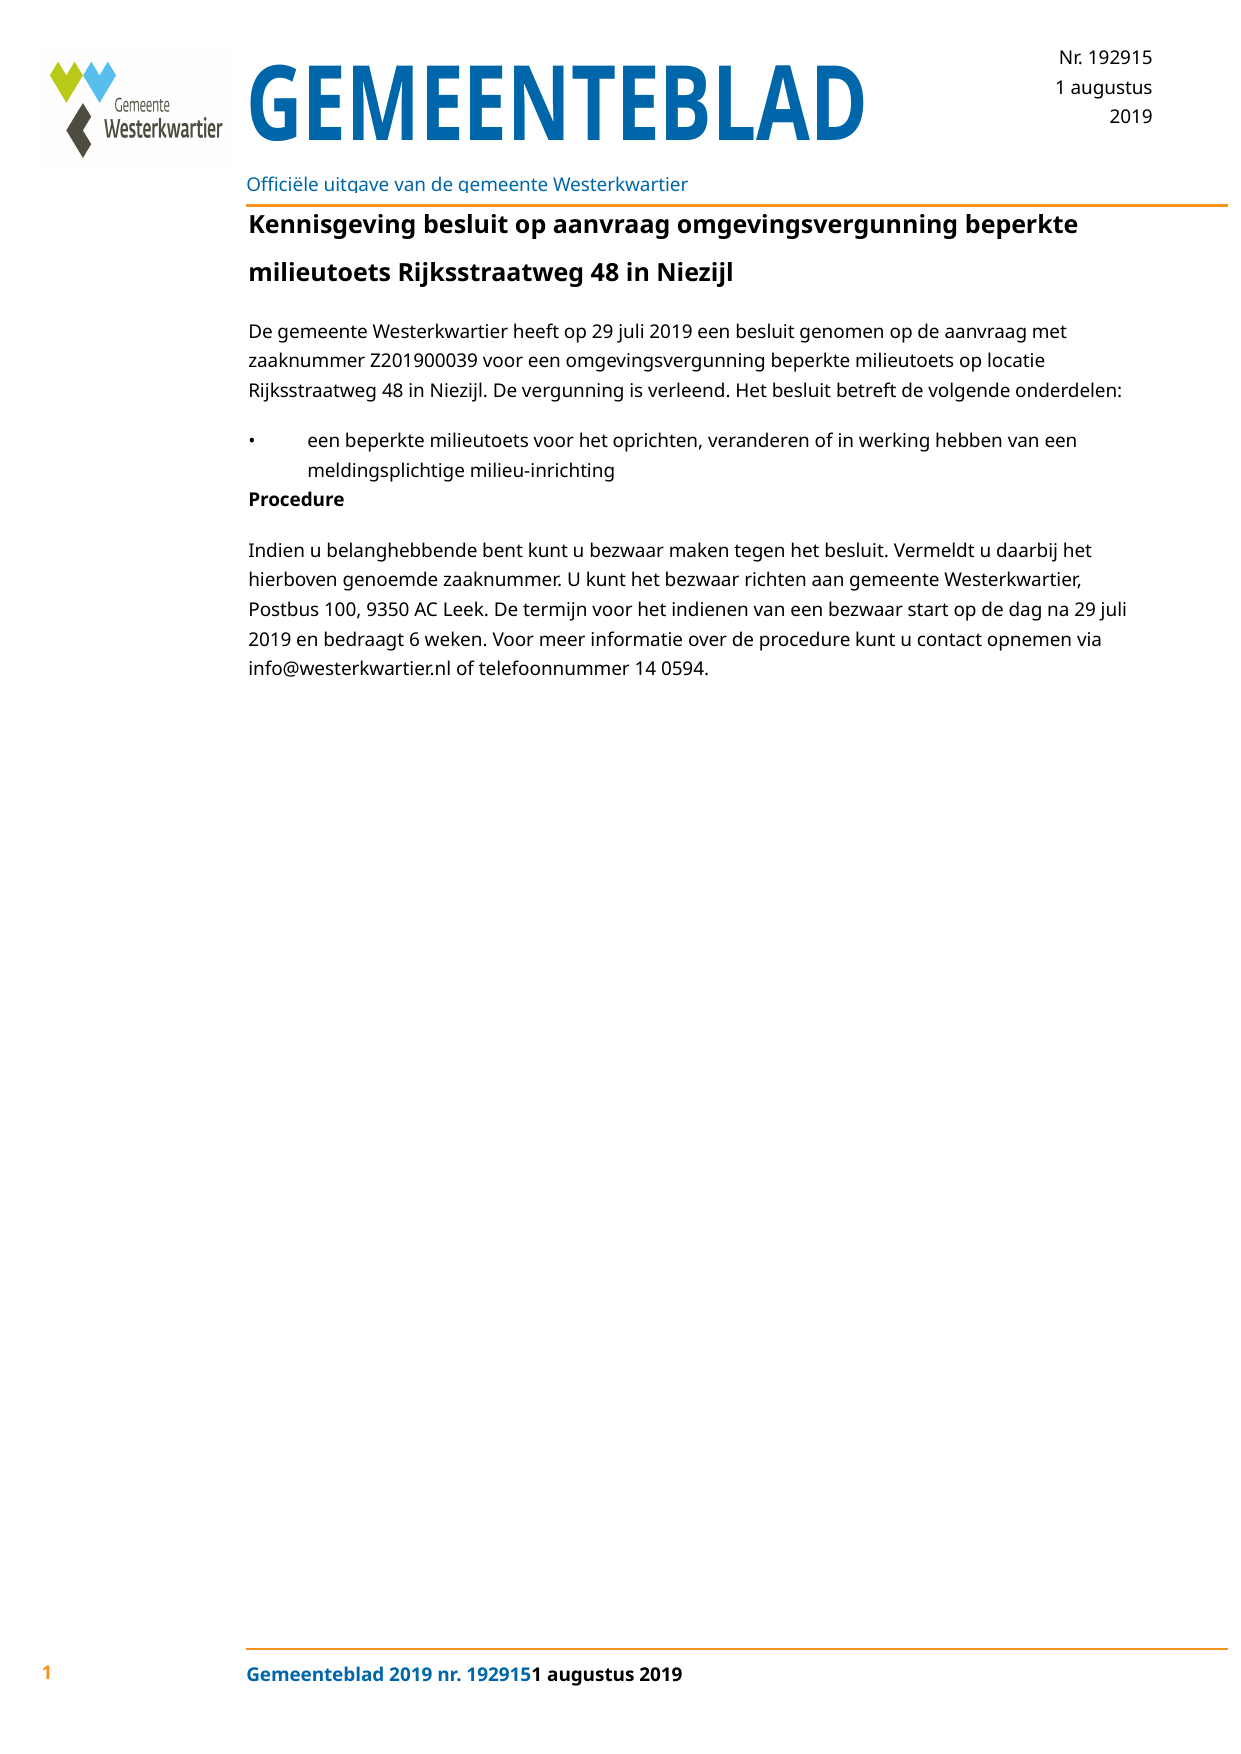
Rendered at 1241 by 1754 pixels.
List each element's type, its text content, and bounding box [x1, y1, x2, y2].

text Indien u belanghebbende bent kunt u bezwaar maken tegen het besluit. Vermeldt u daarbij het hierboven genoemde zaaknummer. U kunt het bezwaar richten aan gemeente Westerkwartier, Postbus 100, 9350 AC Leek. De termijn voor het indienen van een bezwaar start op de dag na 29 juli 2019 en bedraagt 6 weken. Voor meer informatie over de procedure kunt u contact opnemen via info@westerkwartier.nl of telefoonnummer 14 0594. [248, 537, 1152, 681]
list een beperkte milieutoets voor het oprichten, veranderen of in werking hebben van een meldingsplichtige milieu-inrichting [248, 427, 1152, 483]
text De gemeente Westerkwartier heeft op 29 juli 2019 een besluit genomen op de aanvraag met zaaknummer Z201900039 voor een omgevingsvergunning beperkte milieutoets op locatie Rijksstraatweg 48 in Niezijl. De vergunning is verleend. Het besluit betreft de volgende onderdelen: [248, 318, 1152, 403]
picture [41, 47, 231, 172]
text Procedure [248, 487, 1152, 512]
text Kennisgeving besluit op aanvraag omgevingsvergunning beperkte milieutoets Rijksstraatweg 48 in Niezijl [248, 207, 1152, 288]
